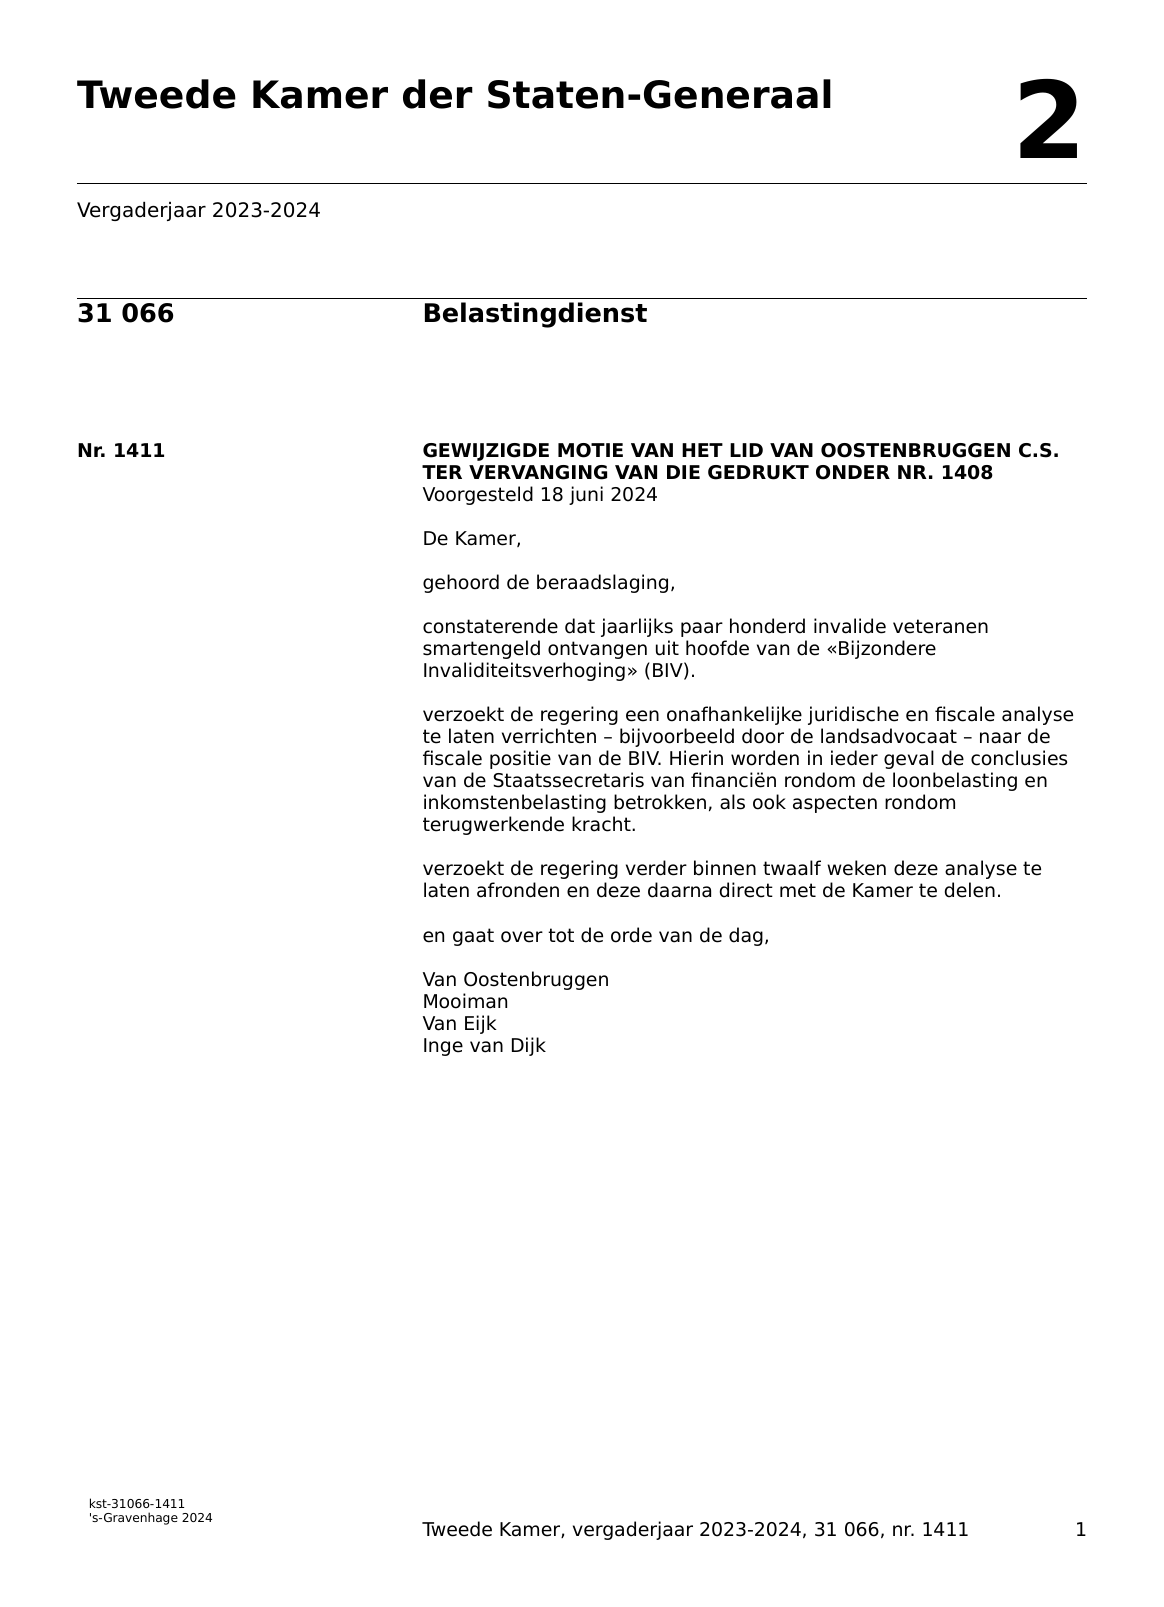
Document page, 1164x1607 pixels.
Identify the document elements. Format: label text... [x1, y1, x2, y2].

text Voorgesteld 18 juni 2024 [422, 484, 1087, 506]
text verzoekt de regering verder binnen twaalf weken deze analyse te laten afronden en deze daarna direct met de Kamer te delen. [422, 858, 1087, 902]
subtitle Nr. 1411 GEWIJZIGDE MOTIE VAN HET LID VAN OOSTENBRUGGEN C.S. TER VERVANGING VAN DIE GEDRUKT ONDER NR. 1408 [77, 440, 1087, 484]
table_cell Vergaderjaar 2023-2024 [77, 184, 1087, 298]
table_header Tweede Kamer der Staten-Generaal [77, 59, 886, 183]
text verzoekt de regering een onafhankelijke juridische en fiscale analyse te laten verrichten – bijvoorbeeld door de landsadvocaat – naar de fiscale positie van de BIV. Hierin worden in ieder geval de conclusies van de Staatssecretaris van financiën rondom de loonbelasting en inkomstenbelasting betrokken, als ook aspecten rondom terugwerkende kracht. [422, 704, 1087, 836]
text De Kamer, [422, 528, 1087, 550]
text kst-31066-1411 [88, 1497, 323, 1511]
text Van Oostenbruggen [422, 969, 1087, 991]
text 's-Gravenhage 2024 [88, 1511, 323, 1525]
text Mooiman [422, 991, 1087, 1013]
subtitle 31 066 Belastingdienst [77, 299, 1087, 329]
text gehoord de beraadslaging, [422, 572, 1087, 594]
text en gaat over tot de orde van de dag, [422, 924, 1087, 946]
text Inge van Dijk [422, 1034, 1087, 1057]
table_header 2 [886, 59, 1087, 183]
text Van Eijk [422, 1013, 1087, 1034]
text constaterende dat jaarlijks paar honderd invalide veteranen smartengeld ontvangen uit hoofde van de «Bijzondere Invaliditeitsverhoging» (BIV). [422, 616, 1087, 682]
